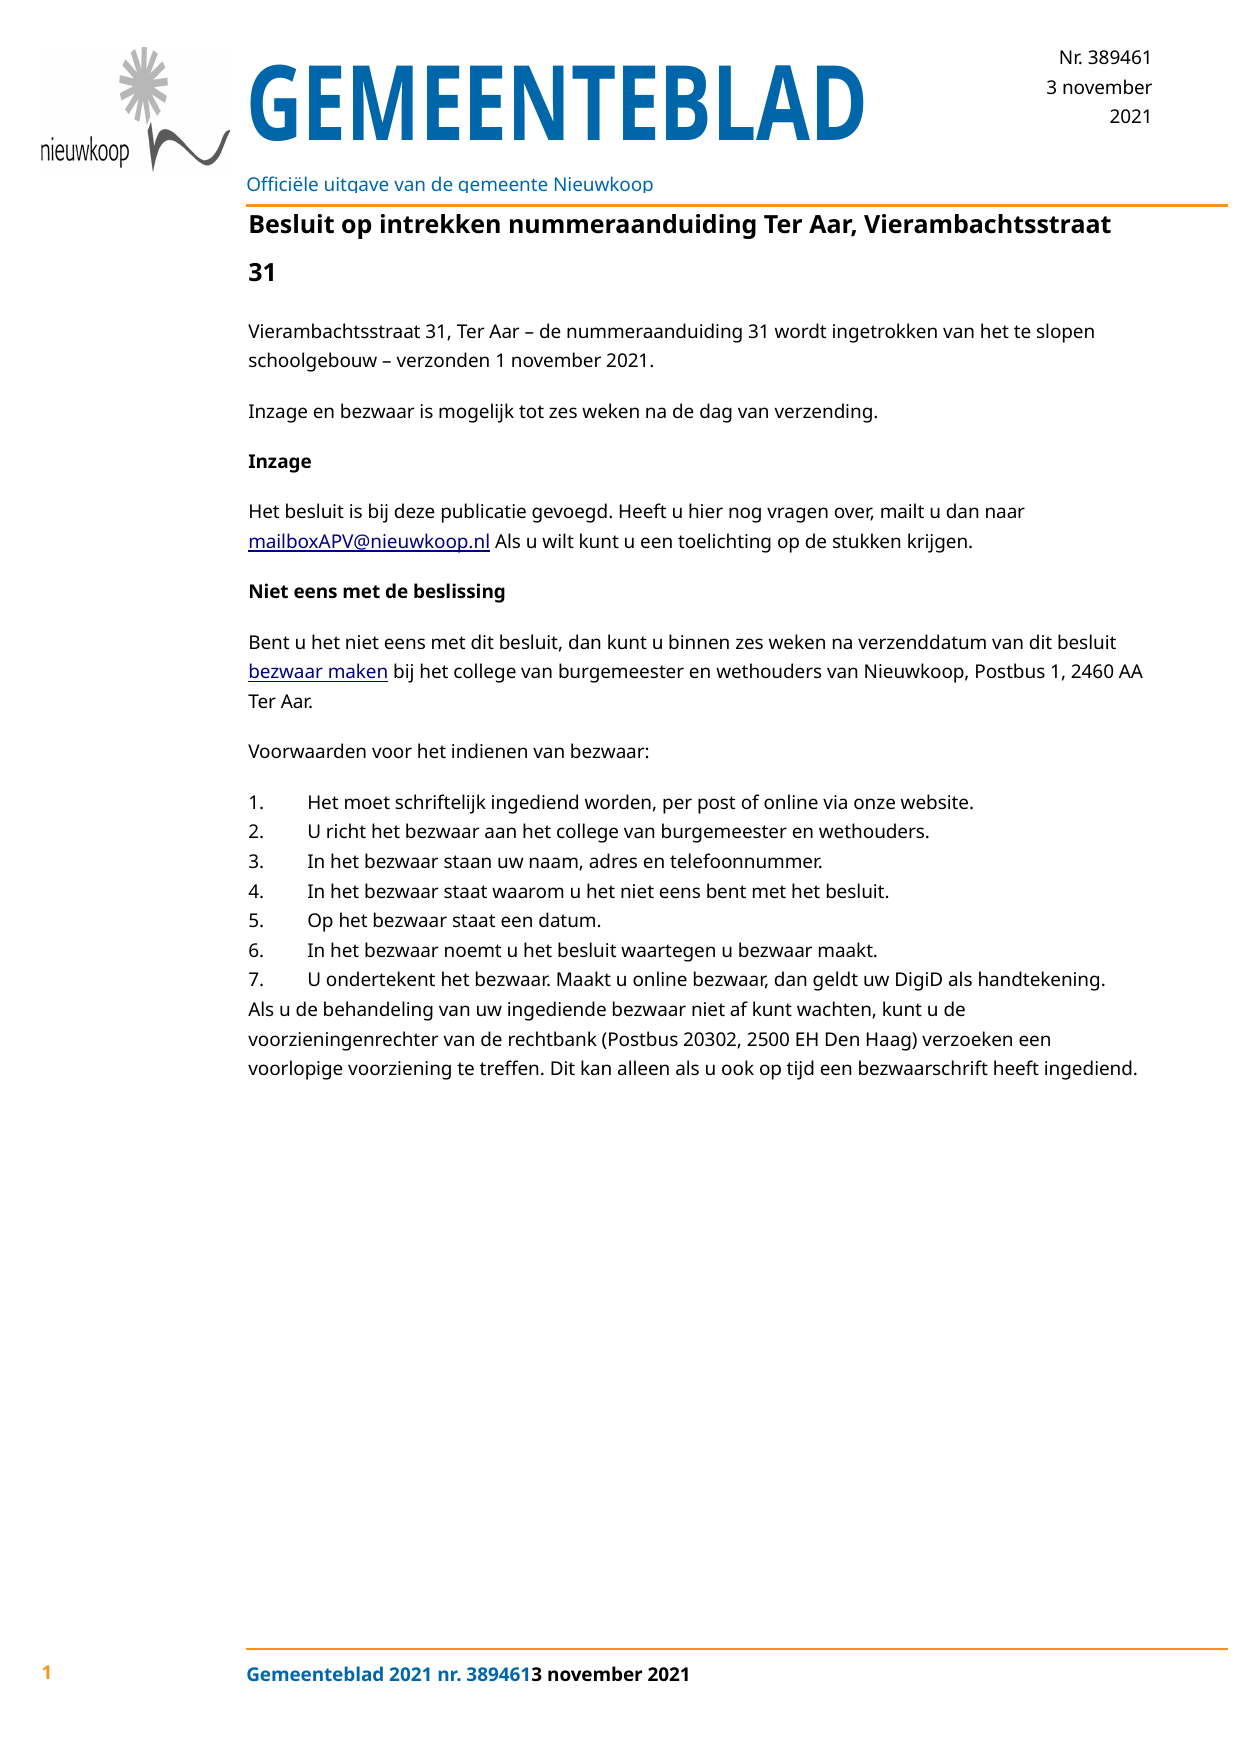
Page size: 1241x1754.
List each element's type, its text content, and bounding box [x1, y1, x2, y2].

picture [41, 47, 231, 172]
text Inzage [248, 448, 1152, 474]
text Het besluit is bij deze publicatie gevoegd. Heeft u hier nog vragen over, mailt u dan naar mailboxAPV@nieuwkoop.nl Als u wilt kunt u een toelichting op de stukken krijgen. [248, 499, 1152, 554]
list Op het bezwaar staat een datum. [248, 907, 1152, 933]
text Niet eens met de beslissing [248, 579, 1152, 604]
text Besluit op intrekken nummeraanduiding Ter Aar, Vierambachtsstraat 31 [248, 207, 1152, 288]
list In het bezwaar staan uw naam, adres en telefoonnummer. [248, 848, 1152, 874]
list U richt het bezwaar aan het college van burgemeester en wethouders. [248, 819, 1152, 844]
text Bent u het niet eens met dit besluit, dan kunt u binnen zes weken na verzenddatum van dit besluit bezwaar maken bij het college van burgemeester en wethouders van Nieuwkoop, Postbus 1, 2460 AA Ter Aar. [248, 629, 1152, 714]
list U ondertekent het bezwaar. Maakt u online bezwaar, dan geldt uw DigiD als handtekening. [248, 967, 1152, 992]
text Inzage en bezwaar is mogelijk tot zes weken na de dag van verzending. [248, 398, 1152, 424]
list In het bezwaar noemt u het besluit waartegen u bezwaar maakt. [248, 937, 1152, 963]
text Vierambachtsstraat 31, Ter Aar – de nummeraanduiding 31 wordt ingetrokken van het te slopen schoolgebouw – verzonden 1 november 2021. [248, 318, 1152, 373]
text Voorwaarden voor het indienen van bezwaar: [248, 739, 1152, 764]
list Het moet schriftelijk ingediend worden, per post of online via onze website. [248, 789, 1152, 815]
list In het bezwaar staat waarom u het niet eens bent met het besluit. [248, 878, 1152, 904]
text Als u de behandeling van uw ingediende bezwaar niet af kunt wachten, kunt u de voorzieningenrechter van de rechtbank (Postbus 20302, 2500 EH Den Haag) verzoeken een voorlopige voorziening te treffen. Dit kan alleen als u ook op tijd een bezwaarschrift heeft ingediend. [248, 996, 1152, 1081]
